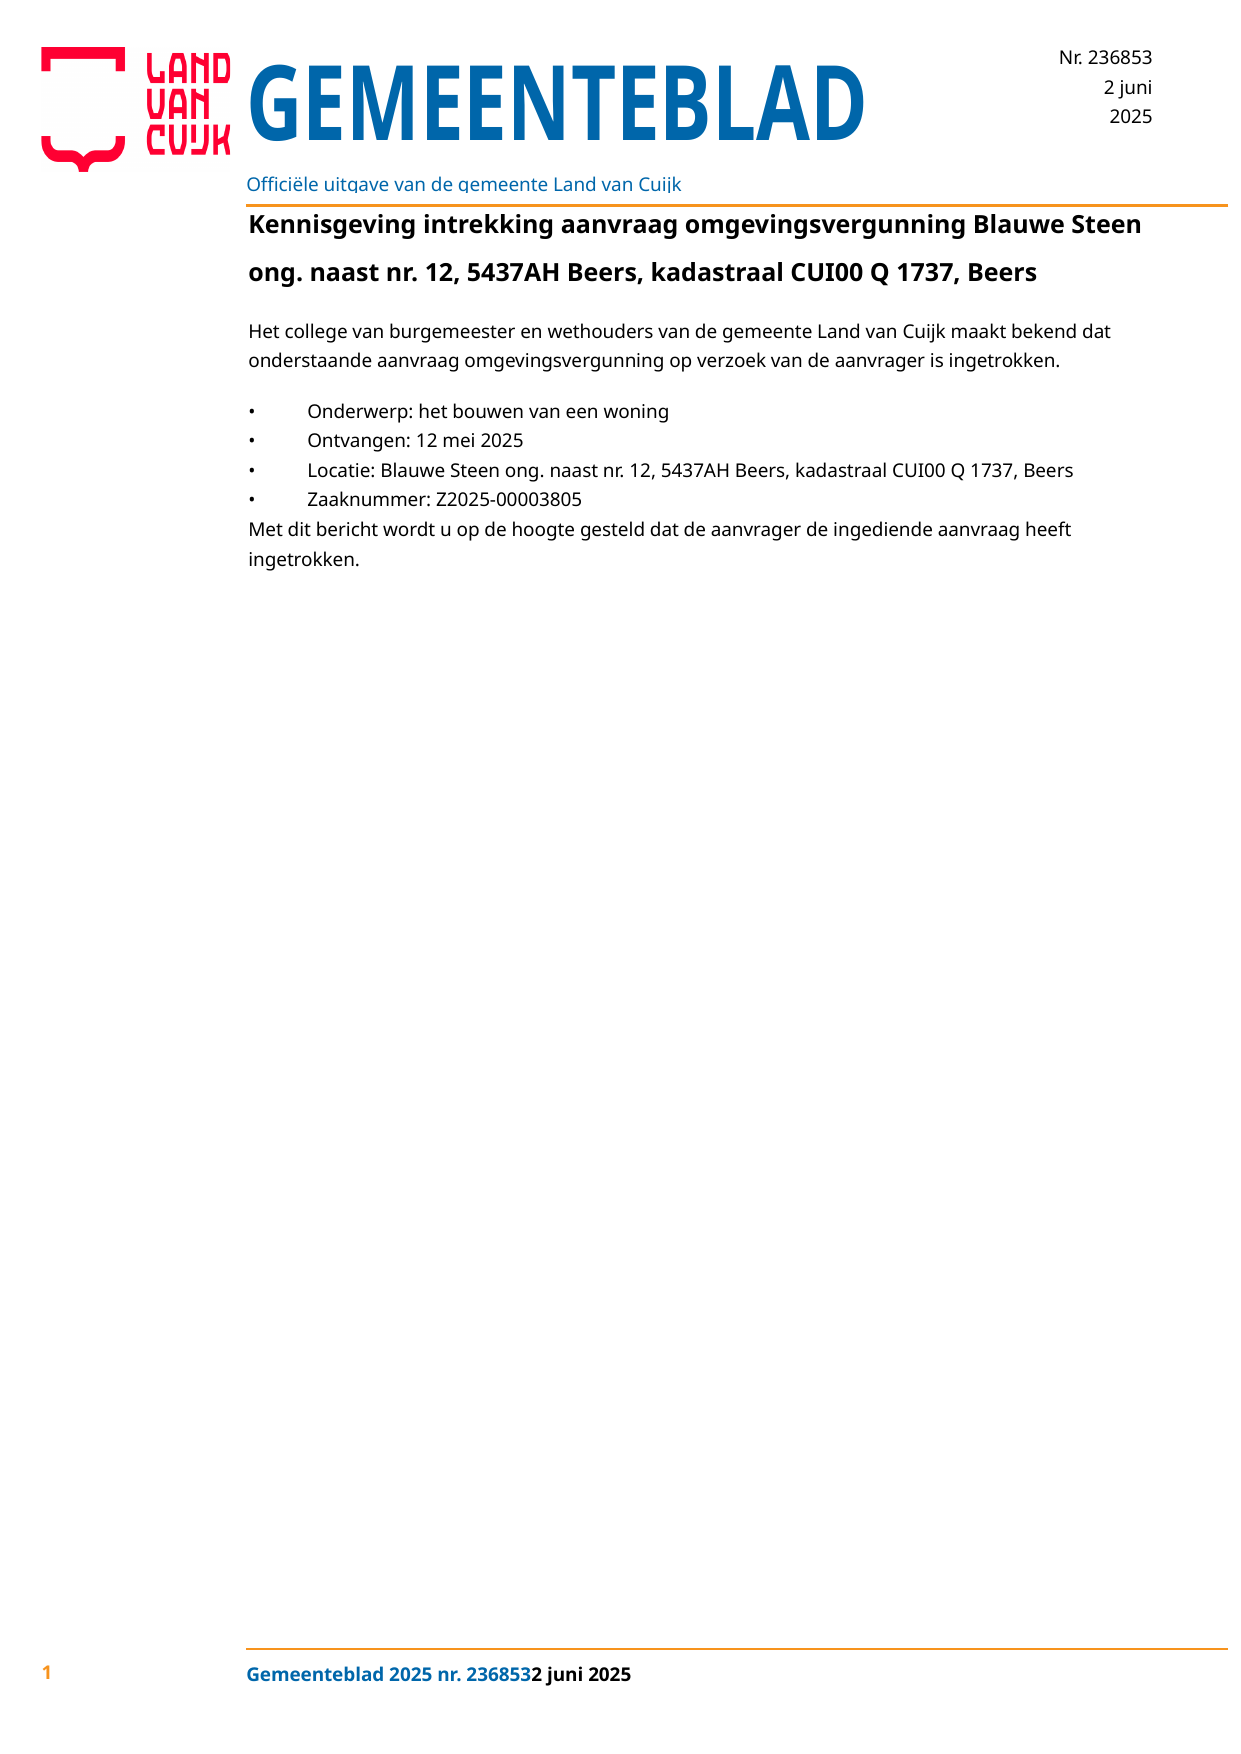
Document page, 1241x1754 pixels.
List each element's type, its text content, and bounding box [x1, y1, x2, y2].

text Met dit bericht wordt u op de hoogte gesteld dat de aanvrager de ingediende aanvraag heeft ingetrokken. [248, 516, 1152, 572]
picture [41, 47, 231, 172]
list Locatie: Blauwe Steen ong. naast nr. 12, 5437AH Beers, kadastraal CUI00 Q 1737, Beers [248, 457, 1152, 483]
list Ontvangen: 12 mei 2025 [248, 427, 1152, 453]
text Kennisgeving intrekking aanvraag omgevingsvergunning Blauwe Steen ong. naast nr. 12, 5437AH Beers, kadastraal CUI00 Q 1737, Beers [248, 207, 1152, 288]
text Het college van burgemeester en wethouders van de gemeente Land van Cuijk maakt bekend dat onderstaande aanvraag omgevingsvergunning op verzoek van de aanvrager is ingetrokken. [248, 318, 1152, 373]
list Zaaknummer: Z2025-00003805 [248, 487, 1152, 512]
list Onderwerp: het bouwen van een woning [248, 398, 1152, 424]
